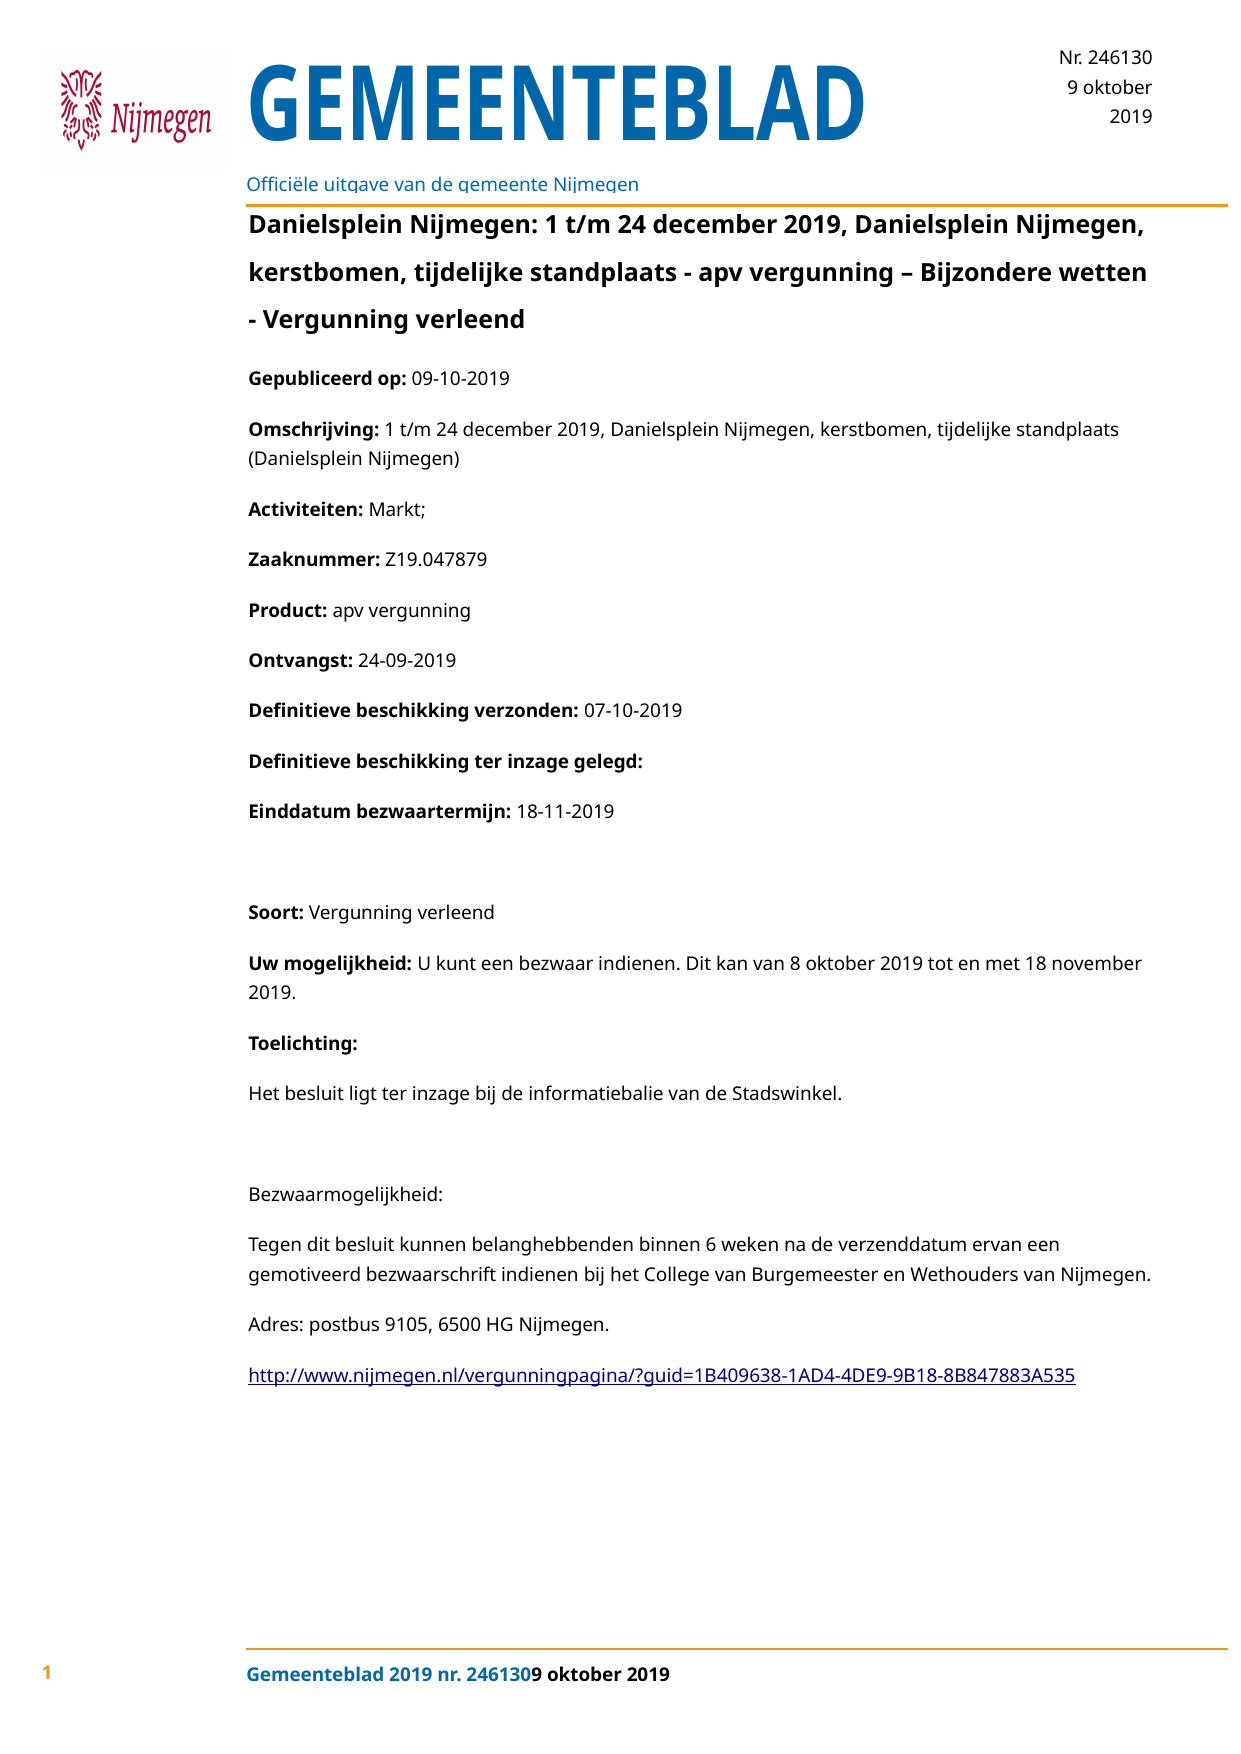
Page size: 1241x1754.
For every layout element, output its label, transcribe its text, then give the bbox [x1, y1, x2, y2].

text Omschrijving: 1 t/m 24 december 2019, Danielsplein Nijmegen, kerstbomen, tijdelijke standplaats (Danielsplein Nijmegen) [248, 416, 1152, 471]
text Einddatum bezwaartermijn: 18-11-2019 [248, 798, 1152, 824]
text Soort: Vergunning verleend [248, 899, 1152, 925]
text Definitieve beschikking ter inzage gelegd: [248, 748, 1152, 774]
text http://www.nijmegen.nl/vergunningpagina/?guid=1B409638-1AD4-4DE9-9B18-8B847883A535 [248, 1362, 1152, 1387]
text Tegen dit besluit kunnen belanghebbenden binnen 6 weken na de verzenddatum ervan een gemotiveerd bezwaarschrift indienen bij het College van Burgemeester en Wethouders van Nijmegen. [248, 1231, 1152, 1287]
text Definitieve beschikking verzonden: 07-10-2019 [248, 698, 1152, 723]
text Danielsplein Nijmegen: 1 t/m 24 december 2019, Danielsplein Nijmegen, kerstbomen, tijdelijke standplaats - apv vergunning – Bijzondere wetten - Vergunning verleend [248, 207, 1152, 336]
picture [41, 47, 231, 172]
text Product: apv vergunning [248, 597, 1152, 622]
text Toelichting: [248, 1030, 1152, 1055]
text Adres: postbus 9105, 6500 HG Nijmegen. [248, 1311, 1152, 1337]
text Uw mogelijkheid: U kunt een bezwaar indienen. Dit kan van 8 oktober 2019 tot en met 18 november 2019. [248, 950, 1152, 1005]
text Gepubliceerd op: 09-10-2019 [248, 366, 1152, 391]
text Activiteiten: Markt; [248, 496, 1152, 522]
text Bezwaarmogelijkheid: [248, 1181, 1152, 1207]
text Ontvangst: 24-09-2019 [248, 647, 1152, 673]
text Zaaknummer: Z19.047879 [248, 546, 1152, 572]
text Het besluit ligt ter inzage bij de informatiebalie van de Stadswinkel. [248, 1080, 1152, 1106]
